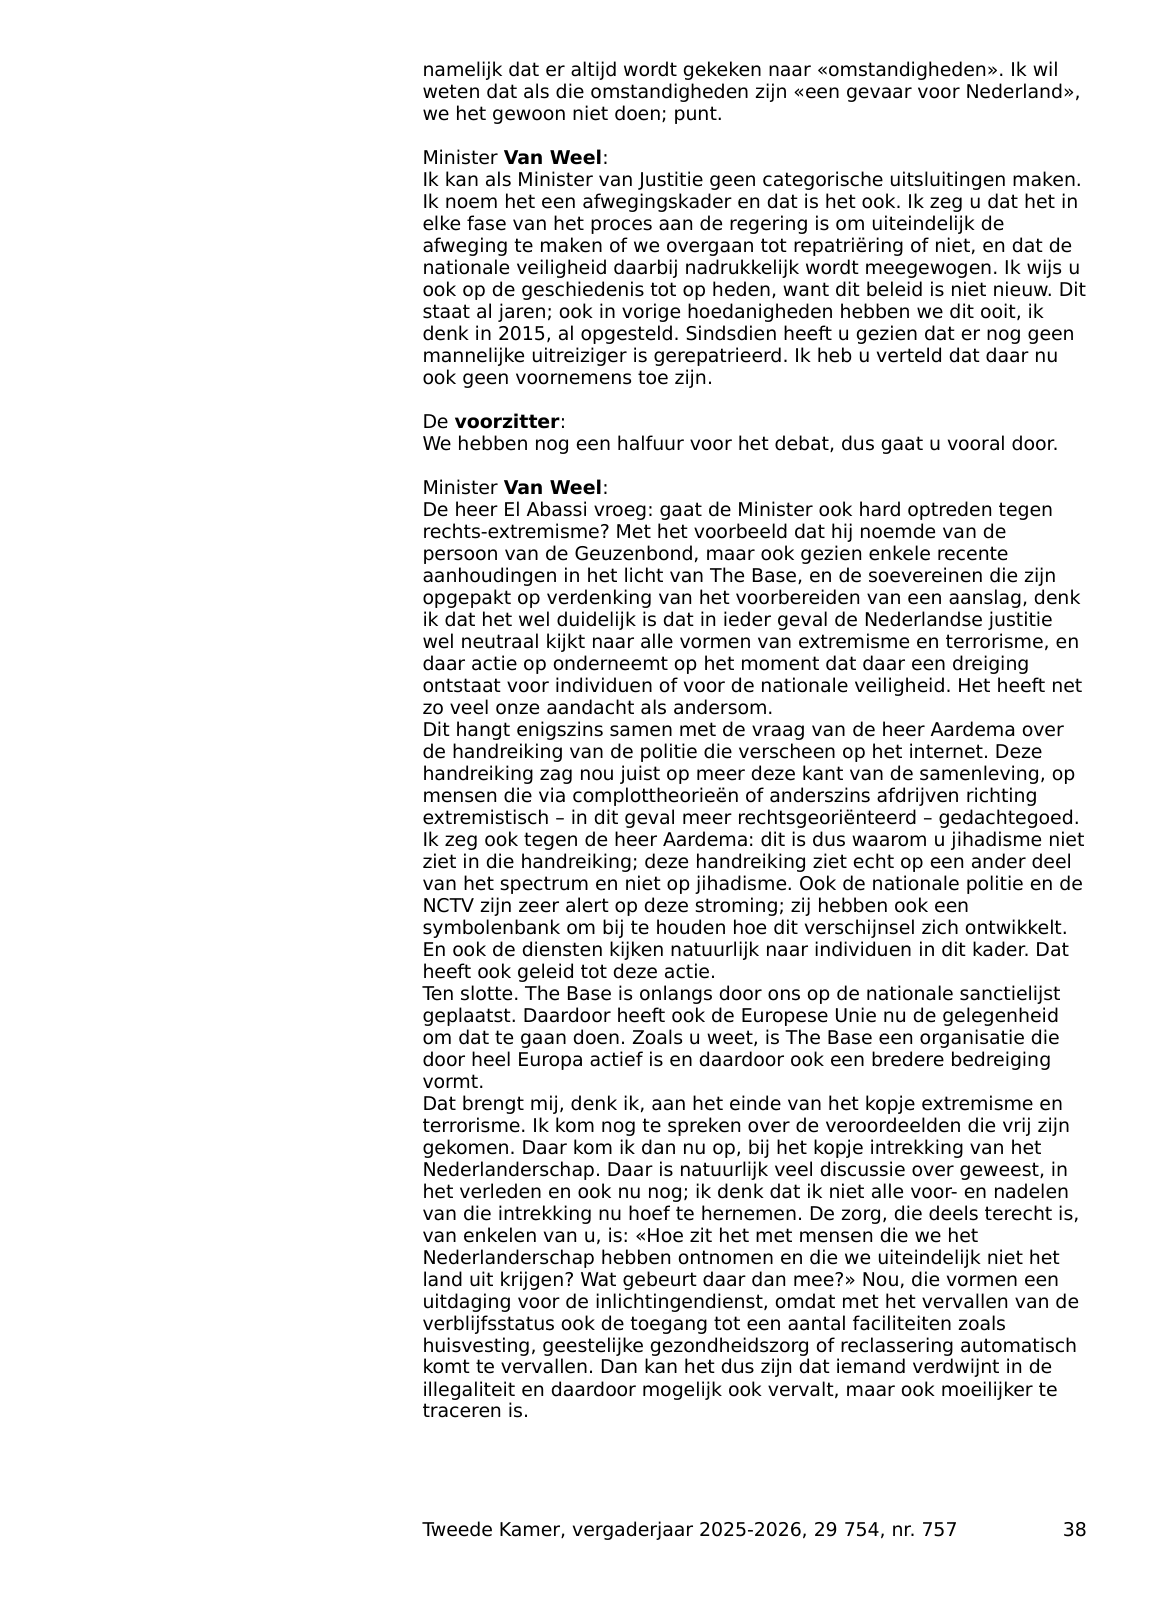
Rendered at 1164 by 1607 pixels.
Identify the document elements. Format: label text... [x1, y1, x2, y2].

text We hebben nog een halfuur voor het debat, dus gaat u vooral door. [422, 433, 1087, 455]
text namelijk dat er altijd wordt gekeken naar «omstandigheden». Ik wil weten dat als die omstandigheden zijn «een gevaar voor Nederland», we het gewoon niet doen; punt. [422, 59, 1087, 125]
text Dat brengt mij, denk ik, aan het einde van het kopje extremisme en terrorisme. Ik kom nog te spreken over de veroordeelden die vrij zijn gekomen. Daar kom ik dan nu op, bij het kopje intrekking van het Nederlanderschap. Daar is natuurlijk veel discussie over geweest, in het verleden en ook nu nog; ik denk dat ik niet alle voor- en nadelen van die intrekking nu hoef te hernemen. De zorg, die deels terecht is, van enkelen van u, is: «Hoe zit het met mensen die we het Nederlanderschap hebben ontnomen en die we uiteindelijk niet het land uit krijgen? Wat gebeurt daar dan mee?» Nou, die vormen een uitdaging voor de inlichtingendienst, omdat met het vervallen van de verblijfsstatus ook de toegang tot een aantal faciliteiten zoals huisvesting, geestelijke gezondheidszorg of reclassering automatisch komt te vervallen. Dan kan het dus zijn dat iemand verdwijnt in de illegaliteit en daardoor mogelijk ook vervalt, maar ook moeilijker te traceren is. [422, 1093, 1087, 1422]
text Ik kan als Minister van Justitie geen categorische uitsluitingen maken. Ik noem het een afwegingskader en dat is het ook. Ik zeg u dat het in elke fase van het proces aan de regering is om uiteindelijk de afweging te maken of we overgaan tot repatriëring of niet, en dat de nationale veiligheid daarbij nadrukkelijk wordt meegewogen. Ik wijs u ook op de geschiedenis tot op heden, want dit beleid is niet nieuw. Dit staat al jaren; ook in vorige hoedanigheden hebben we dit ooit, ik denk in 2015, al opgesteld. Sindsdien heeft u gezien dat er nog geen mannelijke uitreiziger is gerepatrieerd. Ik heb u verteld dat daar nu ook geen voornemens toe zijn. [422, 169, 1087, 389]
text De heer El Abassi vroeg: gaat de Minister ook hard optreden tegen rechts-extremisme? Met het voorbeeld dat hij noemde van de persoon van de Geuzenbond, maar ook gezien enkele recente aanhoudingen in het licht van The Base, en de soevereinen die zijn opgepakt op verdenking van het voorbereiden van een aanslag, denk ik dat het wel duidelijk is dat in ieder geval de Nederlandse justitie wel neutraal kijkt naar alle vormen van extremisme en terrorisme, en daar actie op onderneemt op het moment dat daar een dreiging ontstaat voor individuen of voor de nationale veiligheid. Het heeft net zo veel onze aandacht als andersom. [422, 499, 1087, 719]
text Ten slotte. The Base is onlangs door ons op de nationale sanctielijst geplaatst. Daardoor heeft ook de Europese Unie nu de gelegenheid om dat te gaan doen. Zoals u weet, is The Base een organisatie die door heel Europa actief is en daardoor ook een bredere bedreiging vormt. [422, 983, 1087, 1093]
text Minister Van Weel: [422, 477, 1087, 499]
text De voorzitter: [422, 411, 1087, 433]
text Dit hangt enigszins samen met de vraag van de heer Aardema over de handreiking van de politie die verscheen op het internet. Deze handreiking zag nou juist op meer deze kant van de samenleving, op mensen die via complottheorieën of anderszins afdrijven richting extremistisch – in dit geval meer rechtsgeoriënteerd – gedachtegoed. Ik zeg ook tegen de heer Aardema: dit is dus waarom u jihadisme niet ziet in die handreiking; deze handreiking ziet echt op een ander deel van het spectrum en niet op jihadisme. Ook de nationale politie en de NCTV zijn zeer alert op deze stroming; zij hebben ook een symbolenbank om bij te houden hoe dit verschijnsel zich ontwikkelt. En ook de diensten kijken natuurlijk naar individuen in dit kader. Dat heeft ook geleid tot deze actie. [422, 719, 1087, 983]
text Minister Van Weel: [422, 147, 1087, 169]
